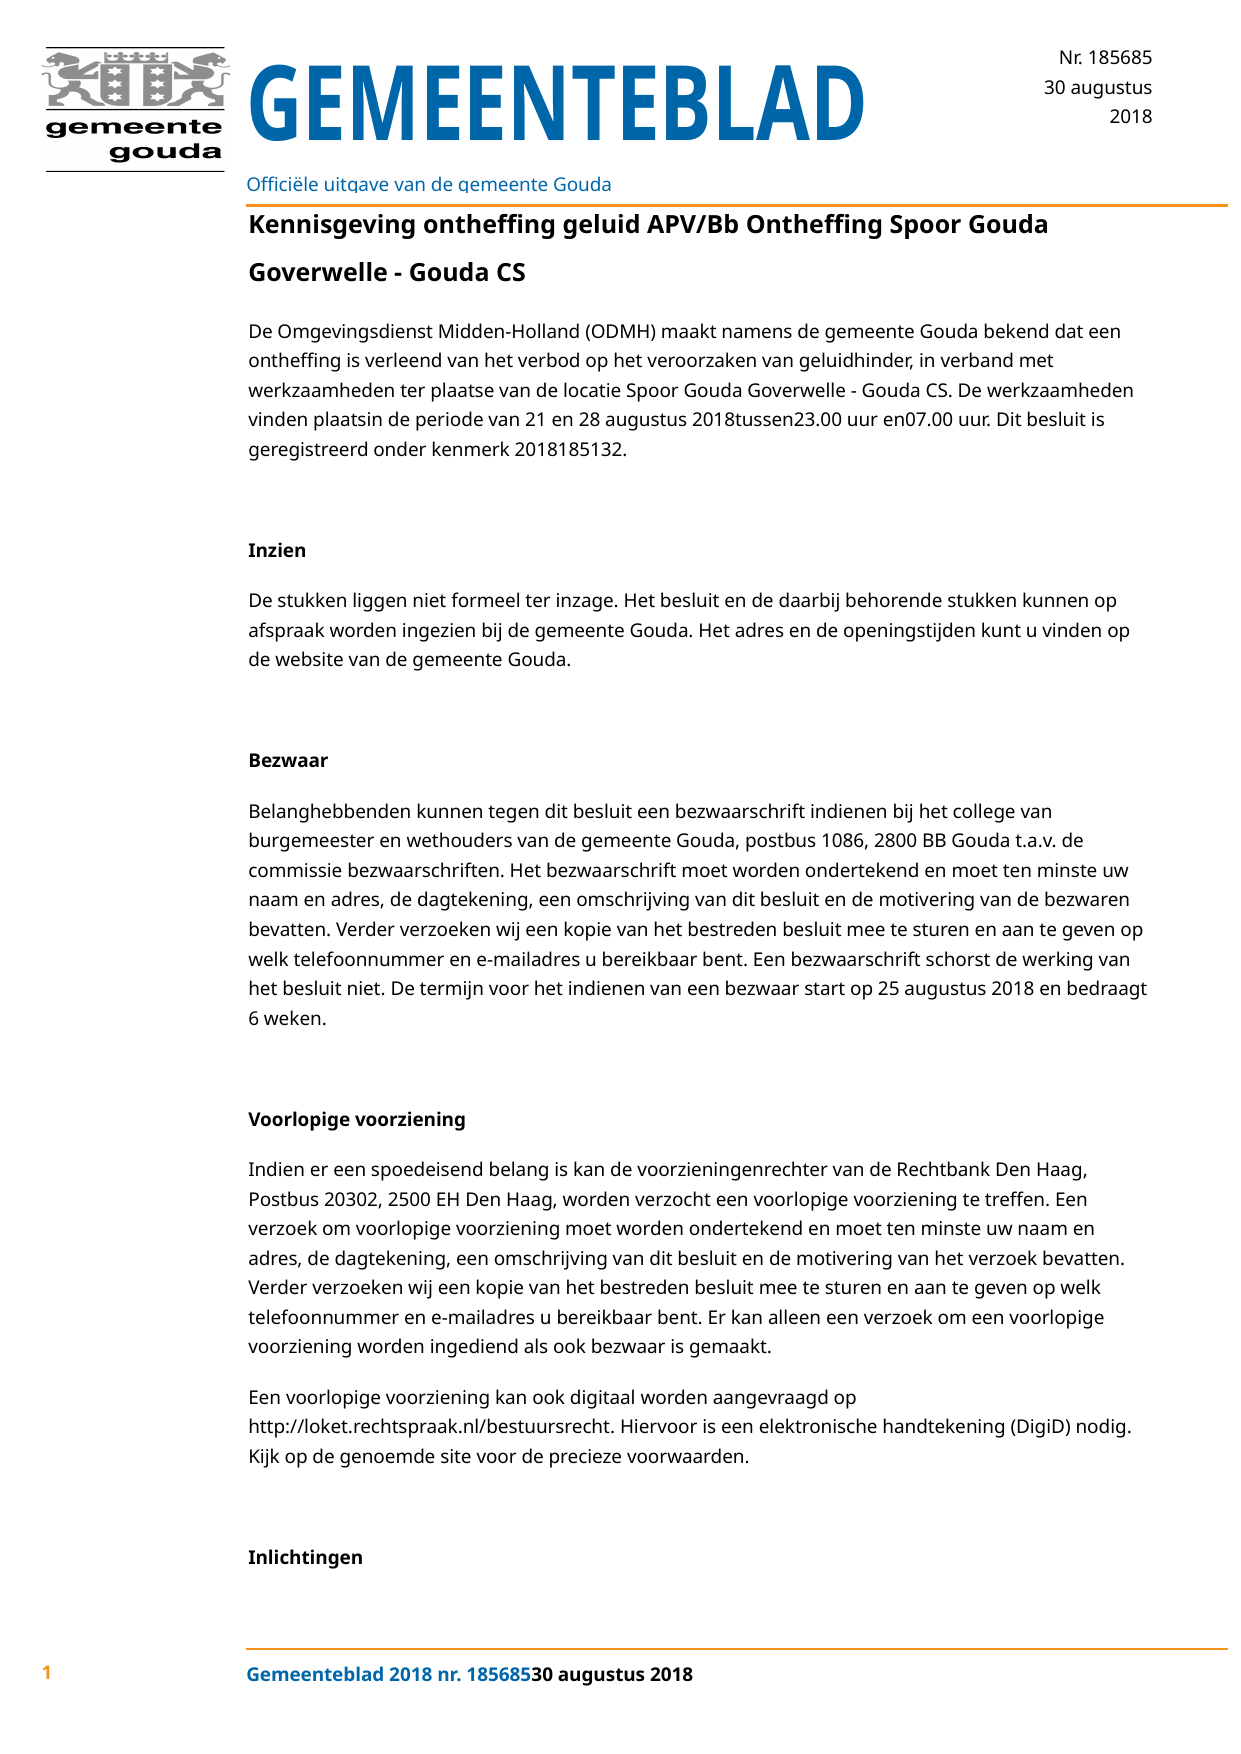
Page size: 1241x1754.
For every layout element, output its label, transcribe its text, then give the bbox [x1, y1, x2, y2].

text Inzien [248, 537, 1152, 563]
text Indien er een spoedeisend belang is kan de voorzieningenrechter van de Rechtbank Den Haag, Postbus 20302, 2500 EH Den Haag, worden verzocht een voorlopige voorziening te treffen. Een verzoek om voorlopige voorziening moet worden ondertekend en moet ten minste uw naam en adres, de dagtekening, een omschrijving van dit besluit en de motivering van het verzoek bevatten. Verder verzoeken wij een kopie van het bestreden besluit mee te sturen en aan te geven op welk telefoonnummer en e-mailadres u bereikbaar bent. Er kan alleen een verzoek om een voorlopige voorziening worden ingediend als ook bezwaar is gemaakt. [248, 1156, 1152, 1359]
picture [41, 47, 231, 172]
text Belanghebbenden kunnen tegen dit besluit een bezwaarschrift indienen bij het college van burgemeester en wethouders van de gemeente Gouda, postbus 1086, 2800 BB Gouda t.a.v. de commissie bezwaarschriften. Het bezwaarschrift moet worden ondertekend en moet ten minste uw naam en adres, de dagtekening, een omschrijving van dit besluit en de motivering van de bezwaren bevatten. Verder verzoeken wij een kopie van het bestreden besluit mee te sturen en aan te geven op welk telefoonnummer en e-mailadres u bereikbaar bent. Een bezwaarschrift schorst de werking van het besluit niet. De termijn voor het indienen van een bezwaar start op 25 augustus 2018 en bedraagt 6 weken. [248, 798, 1152, 1031]
text Voorlopige voorziening [248, 1106, 1152, 1132]
text Inlichtingen [248, 1544, 1152, 1570]
text Kennisgeving ontheffing geluid APV/Bb Ontheffing Spoor Gouda Goverwelle - Gouda CS [248, 207, 1152, 288]
text De Omgevingsdienst Midden-Holland (ODMH) maakt namens de gemeente Gouda bekend dat een ontheffing is verleend van het verbod op het veroorzaken van geluidhinder, in verband met werkzaamheden ter plaatse van de locatie Spoor Gouda Goverwelle - Gouda CS. De werkzaamheden vinden plaatsin de periode van 21 en 28 augustus 2018tussen23.00 uur en07.00 uur. Dit besluit is geregistreerd onder kenmerk 2018185132. [248, 318, 1152, 462]
text Een voorlopige voorziening kan ook digitaal worden aangevraagd op http://loket.rechtspraak.nl/bestuursrecht. Hiervoor is een elektronische handtekening (DigiD) nodig. Kijk op de genoemde site voor de precieze voorwaarden. [248, 1384, 1152, 1469]
text Bezwaar [248, 747, 1152, 773]
text De stukken liggen niet formeel ter inzage. Het besluit en de daarbij behorende stukken kunnen op afspraak worden ingezien bij de gemeente Gouda. Het adres en de openingstijden kunt u vinden op de website van de gemeente Gouda. [248, 587, 1152, 672]
